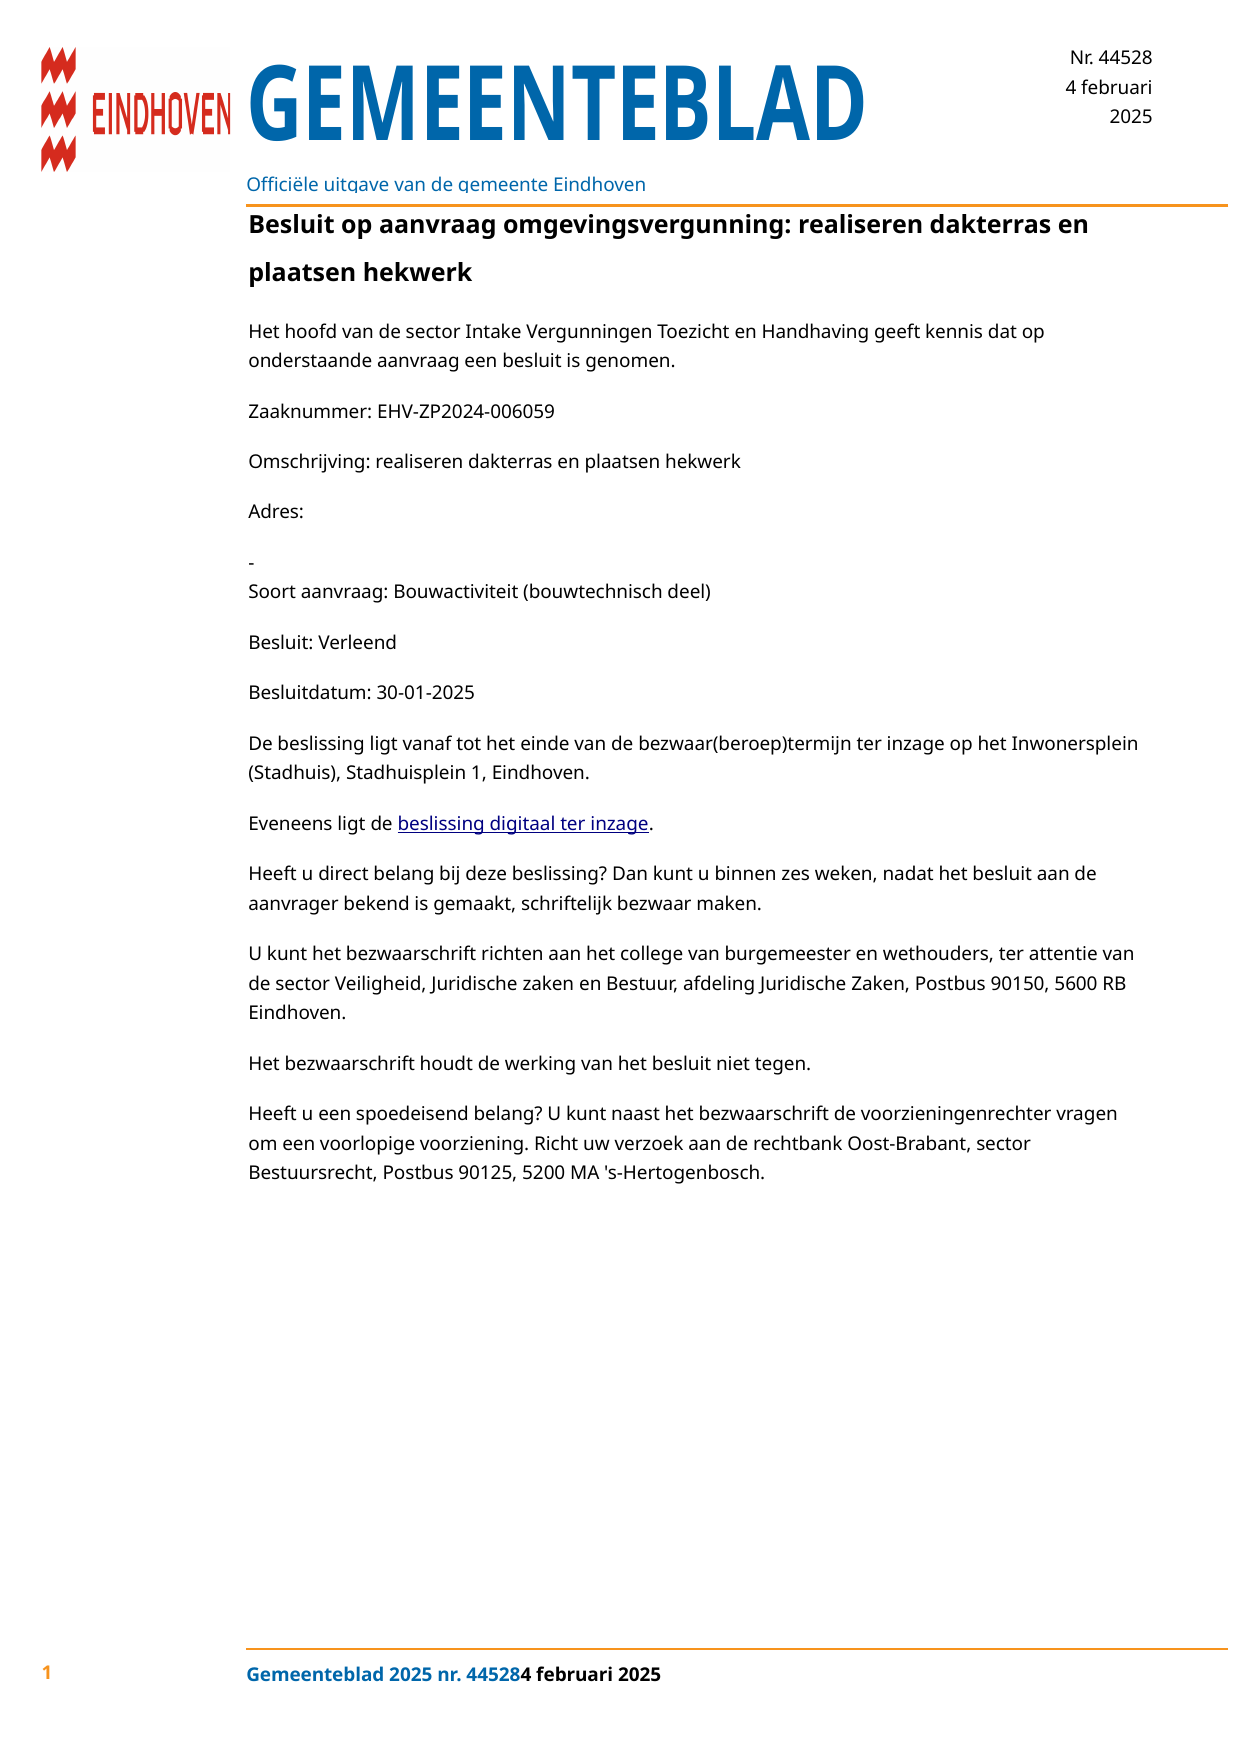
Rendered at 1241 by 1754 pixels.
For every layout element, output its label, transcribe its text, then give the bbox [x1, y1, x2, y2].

text Heeft u een spoedeisend belang? U kunt naast het bezwaarschrift de voorzieningenrechter vragen om een voorlopige voorziening. Richt uw verzoek aan de rechtbank Oost-Brabant, sector Bestuursrecht, Postbus 90125, 5200 MA 's-Hertogenbosch. [248, 1100, 1152, 1185]
text Adres: [248, 499, 1152, 524]
text U kunt het bezwaarschrift richten aan het college van burgemeester en wethouders, ter attentie van de sector Veiligheid, Juridische zaken en Bestuur, afdeling Juridische Zaken, Postbus 90150, 5600 RB Eindhoven. [248, 940, 1152, 1025]
text Omschrijving: realiseren dakterras en plaatsen hekwerk [248, 448, 1152, 474]
text Besluitdatum: 30-01-2025 [248, 679, 1152, 705]
text Het hoofd van de sector Intake Vergunningen Toezicht en Handhaving geeft kennis dat op onderstaande aanvraag een besluit is genomen. [248, 318, 1152, 373]
picture [41, 47, 231, 172]
text Heeft u direct belang bij deze beslissing? Dan kunt u binnen zes weken, nadat het besluit aan de aanvrager bekend is gemaakt, schriftelijk bezwaar maken. [248, 860, 1152, 916]
text Zaaknummer: EHV-ZP2024-006059 [248, 398, 1152, 424]
text Besluit op aanvraag omgevingsvergunning: realiseren dakterras en plaatsen hekwerk [248, 207, 1152, 288]
text Besluit: Verleend [248, 629, 1152, 655]
text De beslissing ligt vanaf tot het einde van de bezwaar(beroep)termijn ter inzage op het Inwonersplein (Stadhuis), Stadhuisplein 1, Eindhoven. [248, 730, 1152, 785]
text Eveneens ligt de beslissing digitaal ter inzage. [248, 810, 1152, 836]
text Soort aanvraag: Bouwactiviteit (bouwtechnisch deel) [248, 579, 1152, 604]
text Het bezwaarschrift houdt de werking van het besluit niet tegen. [248, 1050, 1152, 1076]
